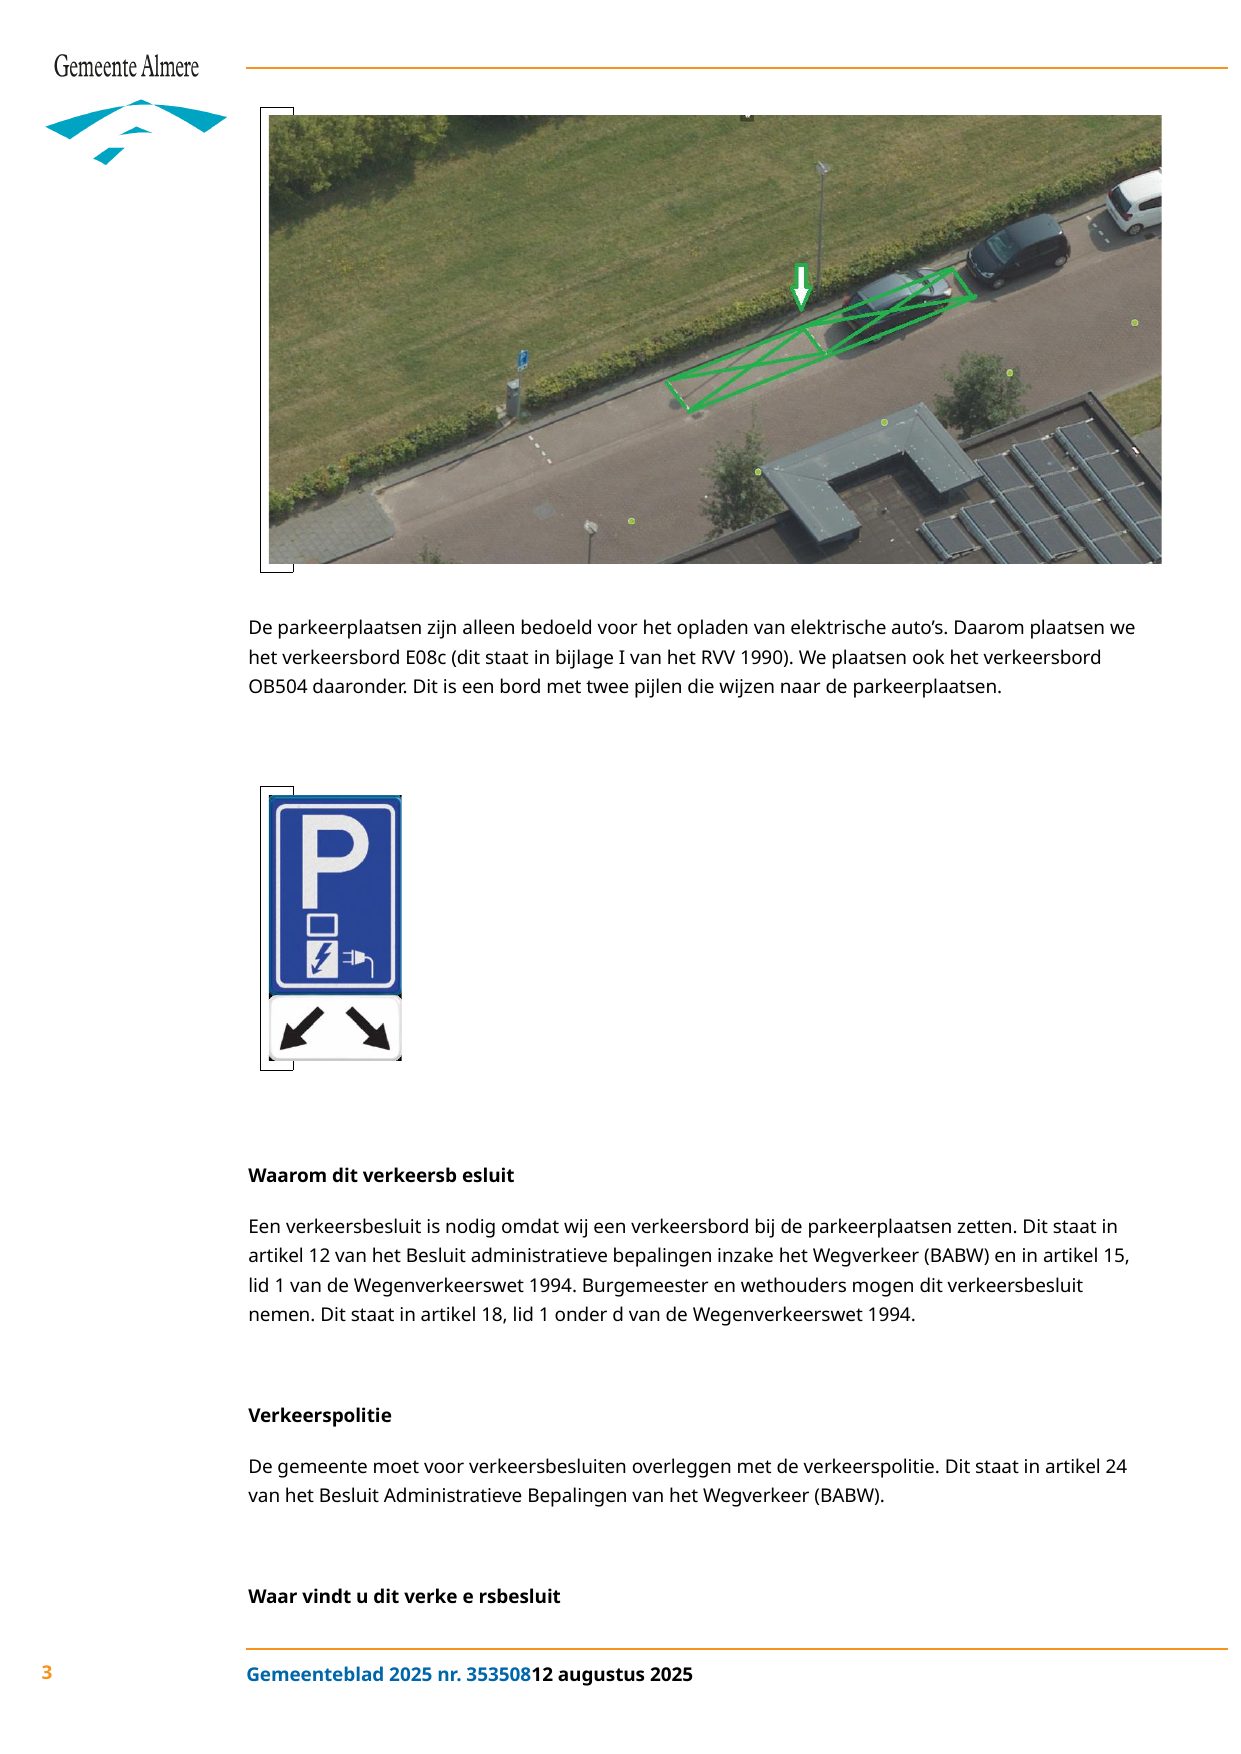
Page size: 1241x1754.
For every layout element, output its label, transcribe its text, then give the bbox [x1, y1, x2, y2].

text Verkeerspolitie [248, 1402, 1152, 1428]
text Een verkeersbesluit is nodig omdat wij een verkeersbord bij de parkeerplaatsen zetten. Dit staat in artikel 12 van het Besluit administratieve bepalingen inzake het Wegverkeer (BABW) en in artikel 15, lid 1 van de Wegenverkeerswet 1994. Burgemeester en wethouders mogen dit verkeersbesluit nemen. Dit staat in artikel 18, lid 1 onder d van de Wegenverkeerswet 1994. [248, 1213, 1152, 1327]
picture [268, 795, 402, 1061]
picture [41, 47, 231, 172]
text De gemeente moet voor verkeersbesluiten overleggen met de verkeerspolitie. Dit staat in artikel 24 van het Besluit Administratieve Bepalingen van het Wegverkeer (BABW). [248, 1453, 1152, 1508]
text De parkeerplaatsen zijn alleen bedoeld voor het opladen van elektrische auto’s. Daarom plaatsen we het verkeersbord E08c (dit staat in bijlage I van het RVV 1990). We plaatsen ook het verkeersbord OB504 daaronder. Dit is een bord met twee pijlen die wijzen naar de parkeerplaatsen. [248, 614, 1152, 699]
text Waar vindt u dit verke e rsbesluit [248, 1583, 1152, 1609]
text Waarom dit verkeersb esluit [248, 1162, 1152, 1188]
picture [268, 115, 1162, 564]
